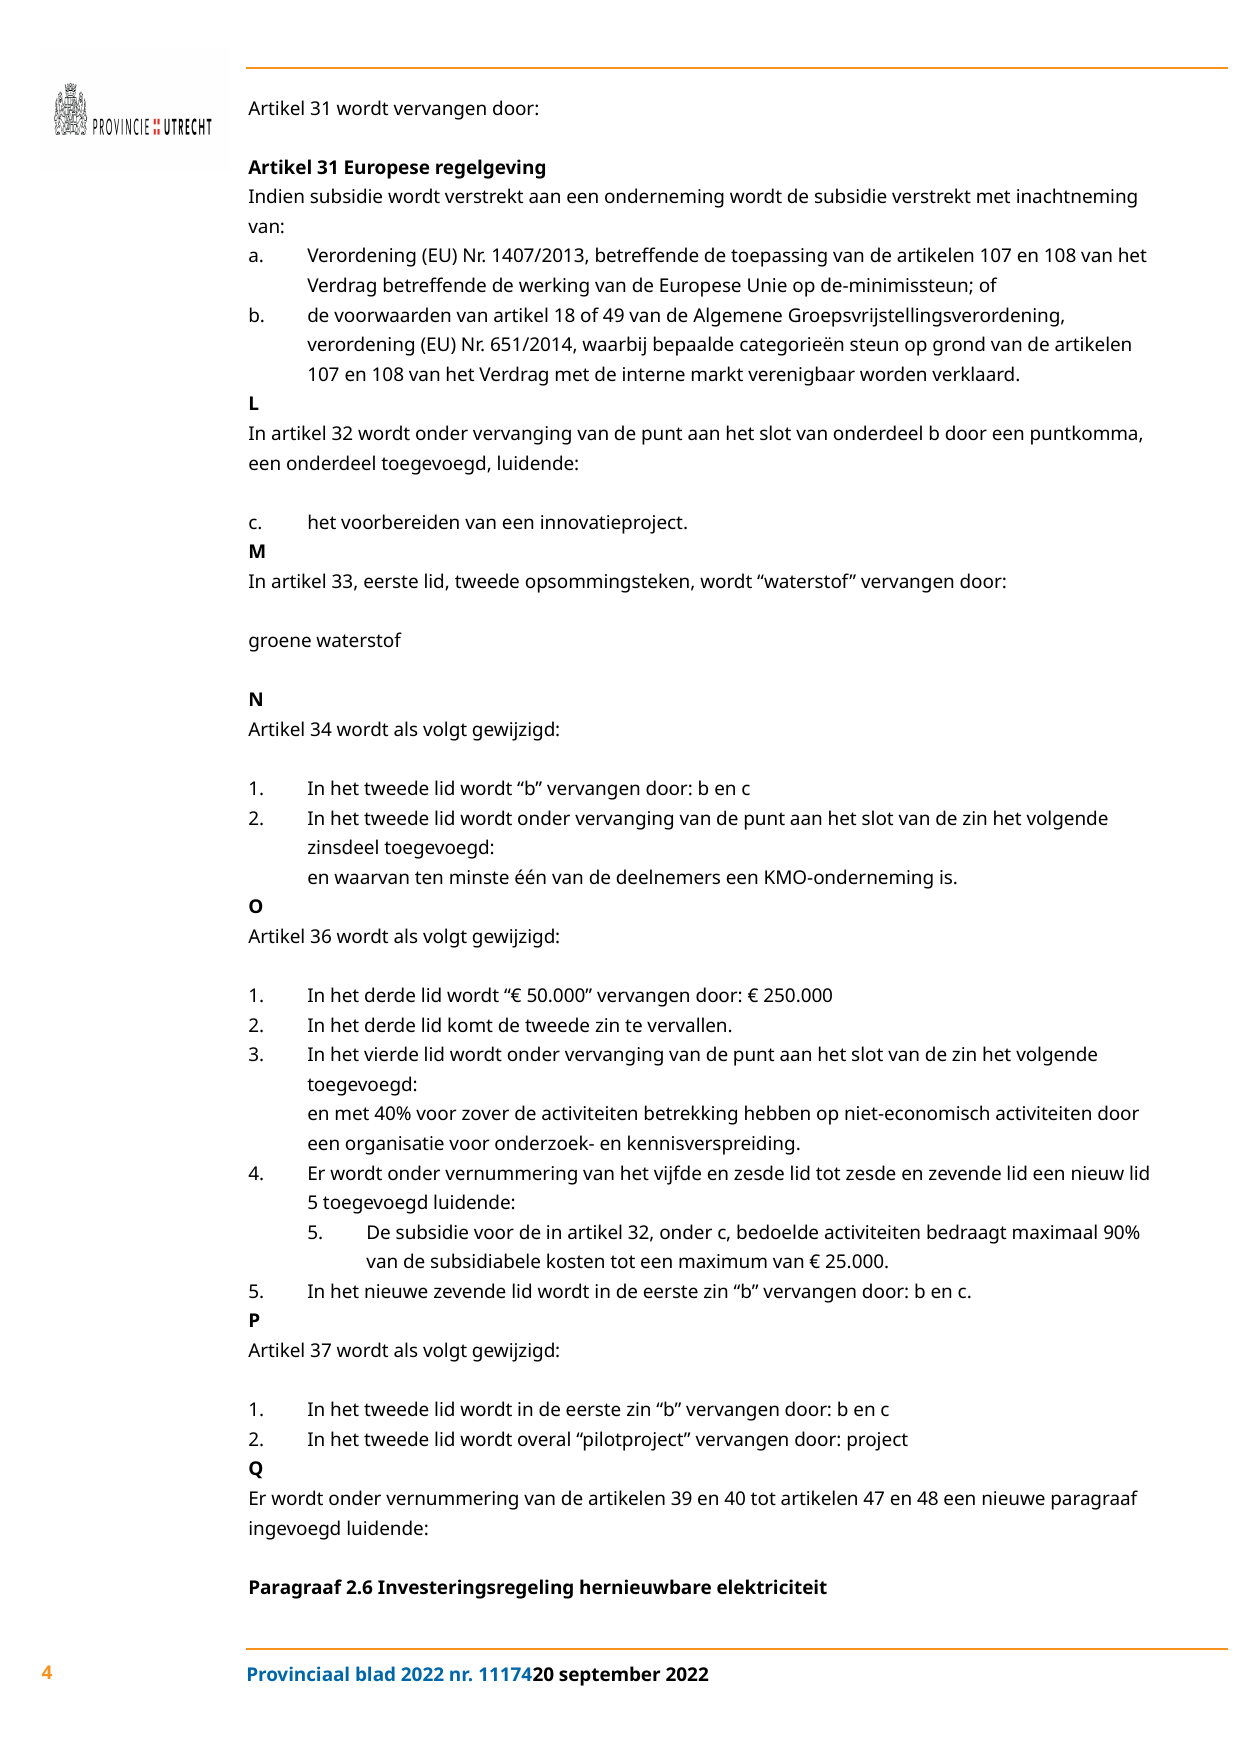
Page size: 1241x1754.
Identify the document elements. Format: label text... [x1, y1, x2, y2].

list Er wordt onder vernummering van het vijfde en zesde lid tot zesde en zevende lid een nieuw lid 5 toegevoegd luidende: [248, 1160, 1152, 1215]
list In het derde lid wordt “€ 50.000” vervangen door: € 250.000 [248, 982, 1152, 1008]
picture [41, 47, 231, 172]
list In het vierde lid wordt onder vervanging van de punt aan het slot van de zin het volgende toegevoegd: [248, 1041, 1152, 1097]
list en waarvan ten minste één van de deelnemers een KMO-onderneming is. [248, 864, 1152, 890]
text Artikel 31 Europese regelgeving [248, 154, 1152, 180]
list In het tweede lid wordt overal “pilotproject” vervangen door: project [248, 1426, 1152, 1452]
text In artikel 32 wordt onder vervanging van de punt aan het slot van onderdeel b door een puntkomma, een onderdeel toegevoegd, luidende: [248, 420, 1152, 476]
text Er wordt onder vernummering van de artikelen 39 en 40 tot artikelen 47 en 48 een nieuwe paragraaf ingevoegd luidende: [248, 1485, 1152, 1541]
list de voorwaarden van artikel 18 of 49 van de Algemene Groepsvrijstellingsverordening, verordening (EU) Nr. 651/2014, waarbij bepaalde categorieën steun op grond van de artikelen 107 en 108 van het Verdrag met de interne markt verenigbaar worden verklaard. [248, 302, 1152, 387]
list In het nieuwe zevende lid wordt in de eerste zin “b” vervangen door: b en c. [248, 1278, 1152, 1304]
text Artikel 36 wordt als volgt gewijzigd: [248, 923, 1152, 949]
list en met 40% voor zover de activiteiten betrekking hebben op niet-economisch activiteiten door een organisatie voor onderzoek- en kennisverspreiding. [248, 1101, 1152, 1156]
text O [248, 893, 1152, 919]
text Q [248, 1456, 1152, 1481]
list In het tweede lid wordt “b” vervangen door: b en c [248, 775, 1152, 801]
text Artikel 31 wordt vervangen door: [248, 95, 1152, 121]
list De subsidie voor de in artikel 32, onder c, bedoelde activiteiten bedraagt maximaal 90% van de subsidiabele kosten tot een maximum van € 25.000. [307, 1219, 1152, 1274]
list In het tweede lid wordt onder vervanging van de punt aan het slot van de zin het volgende zinsdeel toegevoegd: [248, 805, 1152, 860]
text N [248, 686, 1152, 712]
list Verordening (EU) Nr. 1407/2013, betreffende de toepassing van de artikelen 107 en 108 van het Verdrag betreffende de werking van de Europese Unie op de-minimissteun; of [248, 243, 1152, 298]
text L [248, 391, 1152, 416]
list In het tweede lid wordt in de eerste zin “b” vervangen door: b en c [248, 1396, 1152, 1422]
text Artikel 34 wordt als volgt gewijzigd: [248, 716, 1152, 742]
text Paragraaf 2.6 Investeringsregeling hernieuwbare elektriciteit [248, 1574, 1152, 1600]
text M [248, 538, 1152, 564]
text In artikel 33, eerste lid, tweede opsommingsteken, wordt “waterstof” vervangen door: [248, 568, 1152, 594]
text Indien subsidie wordt verstrekt aan een onderneming wordt de subsidie verstrekt met inachtneming van: [248, 183, 1152, 239]
list het voorbereiden van een innovatieproject. [248, 509, 1152, 535]
list In het derde lid komt de tweede zin te vervallen. [248, 1012, 1152, 1038]
text groene waterstof [248, 627, 1152, 653]
text Artikel 37 wordt als volgt gewijzigd: [248, 1337, 1152, 1363]
text P [248, 1308, 1152, 1333]
